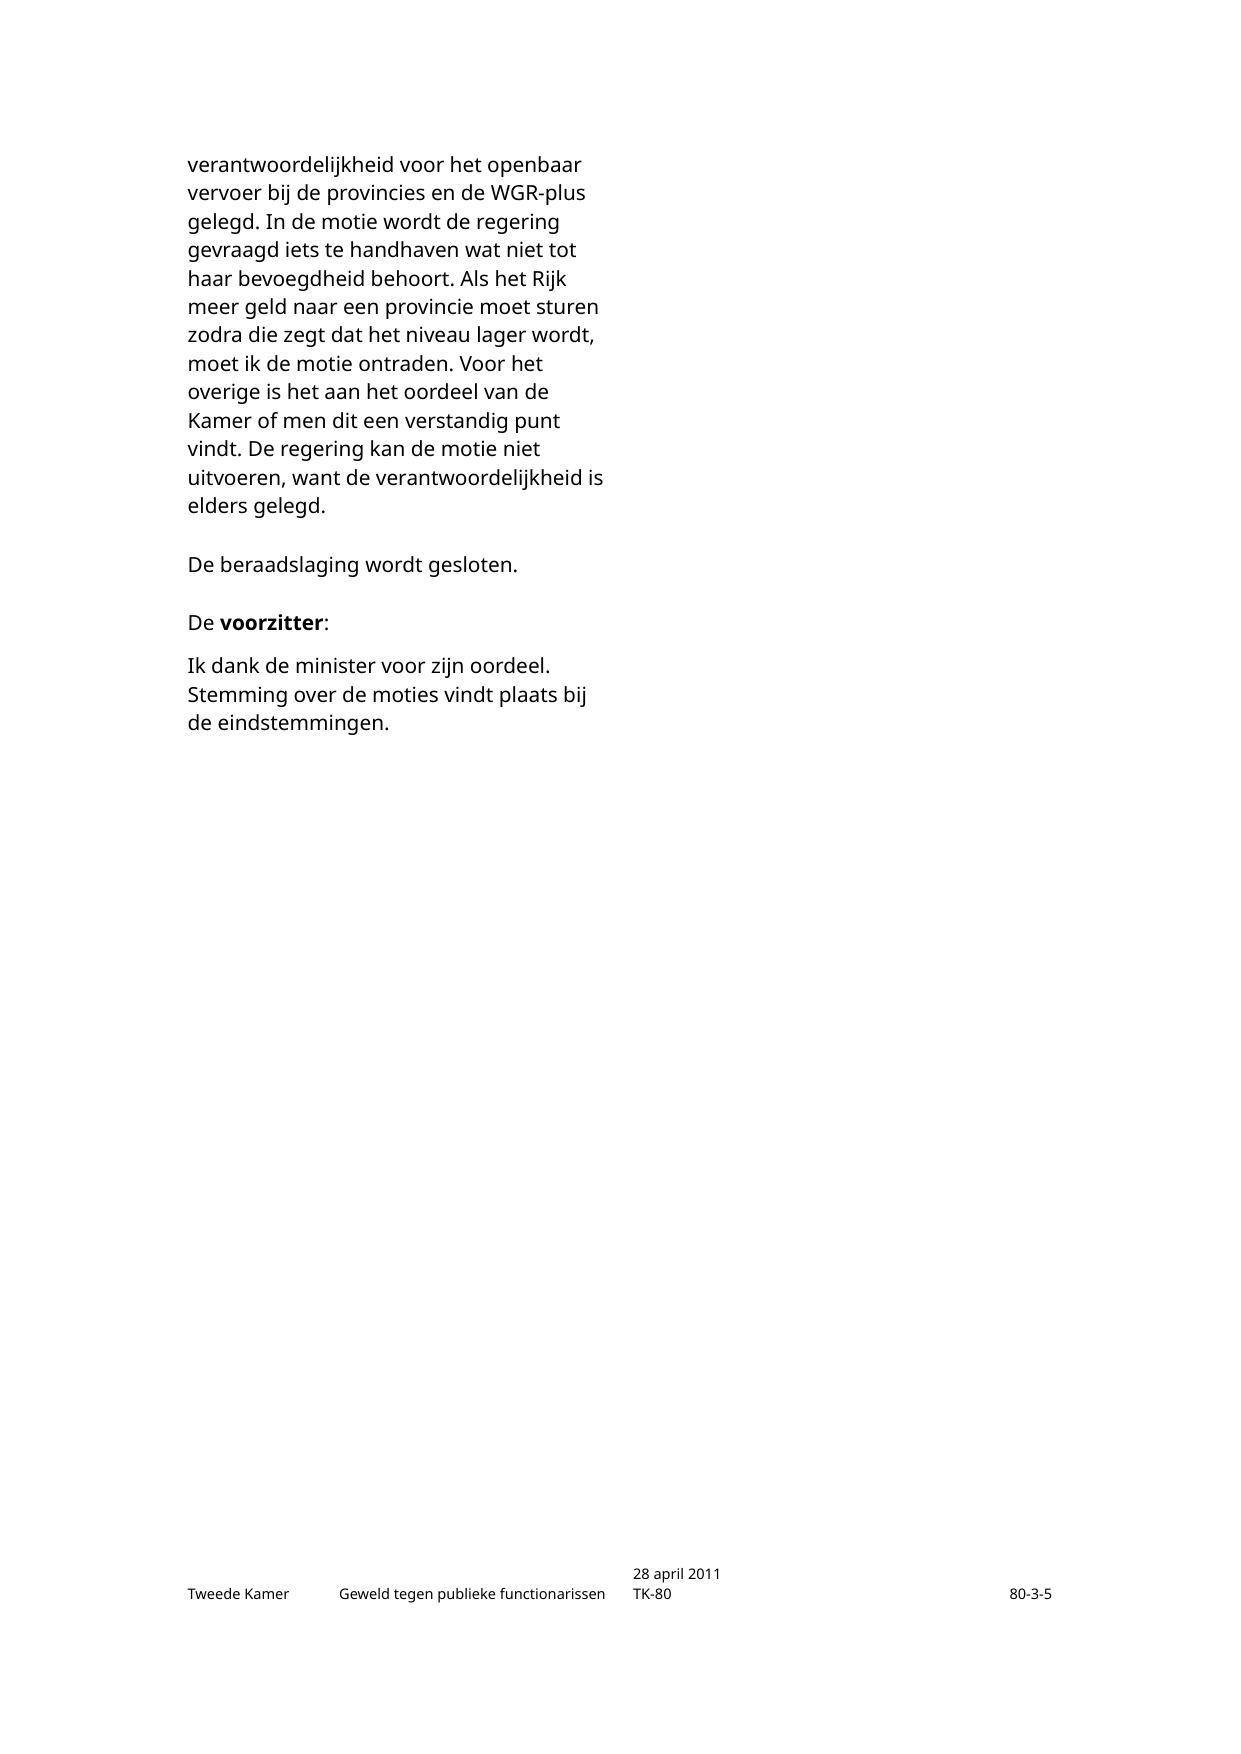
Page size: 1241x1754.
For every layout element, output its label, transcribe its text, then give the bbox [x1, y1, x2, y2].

text De beraadslaging wordt gesloten. [187, 550, 605, 578]
text De voorzitter: [187, 608, 605, 637]
text verantwoordelijkheid voor het openbaar vervoer bij de provincies en de WGR-plus gelegd. In de motie wordt de regering gevraagd iets te handhaven wat niet tot haar bevoegdheid behoort. Als het Rijk meer geld naar een provincie moet sturen zodra die zegt dat het niveau lager wordt, moet ik de motie ontraden. Voor het overige is het aan het oordeel van de Kamer of men dit een verstandig punt vindt. De regering kan de motie niet uitvoeren, want de verantwoordelijkheid is elders gelegd. [187, 150, 605, 520]
text Ik dank de minister voor zijn oordeel. Stemming over de moties vindt plaats bij de eindstemmingen. [187, 652, 605, 737]
